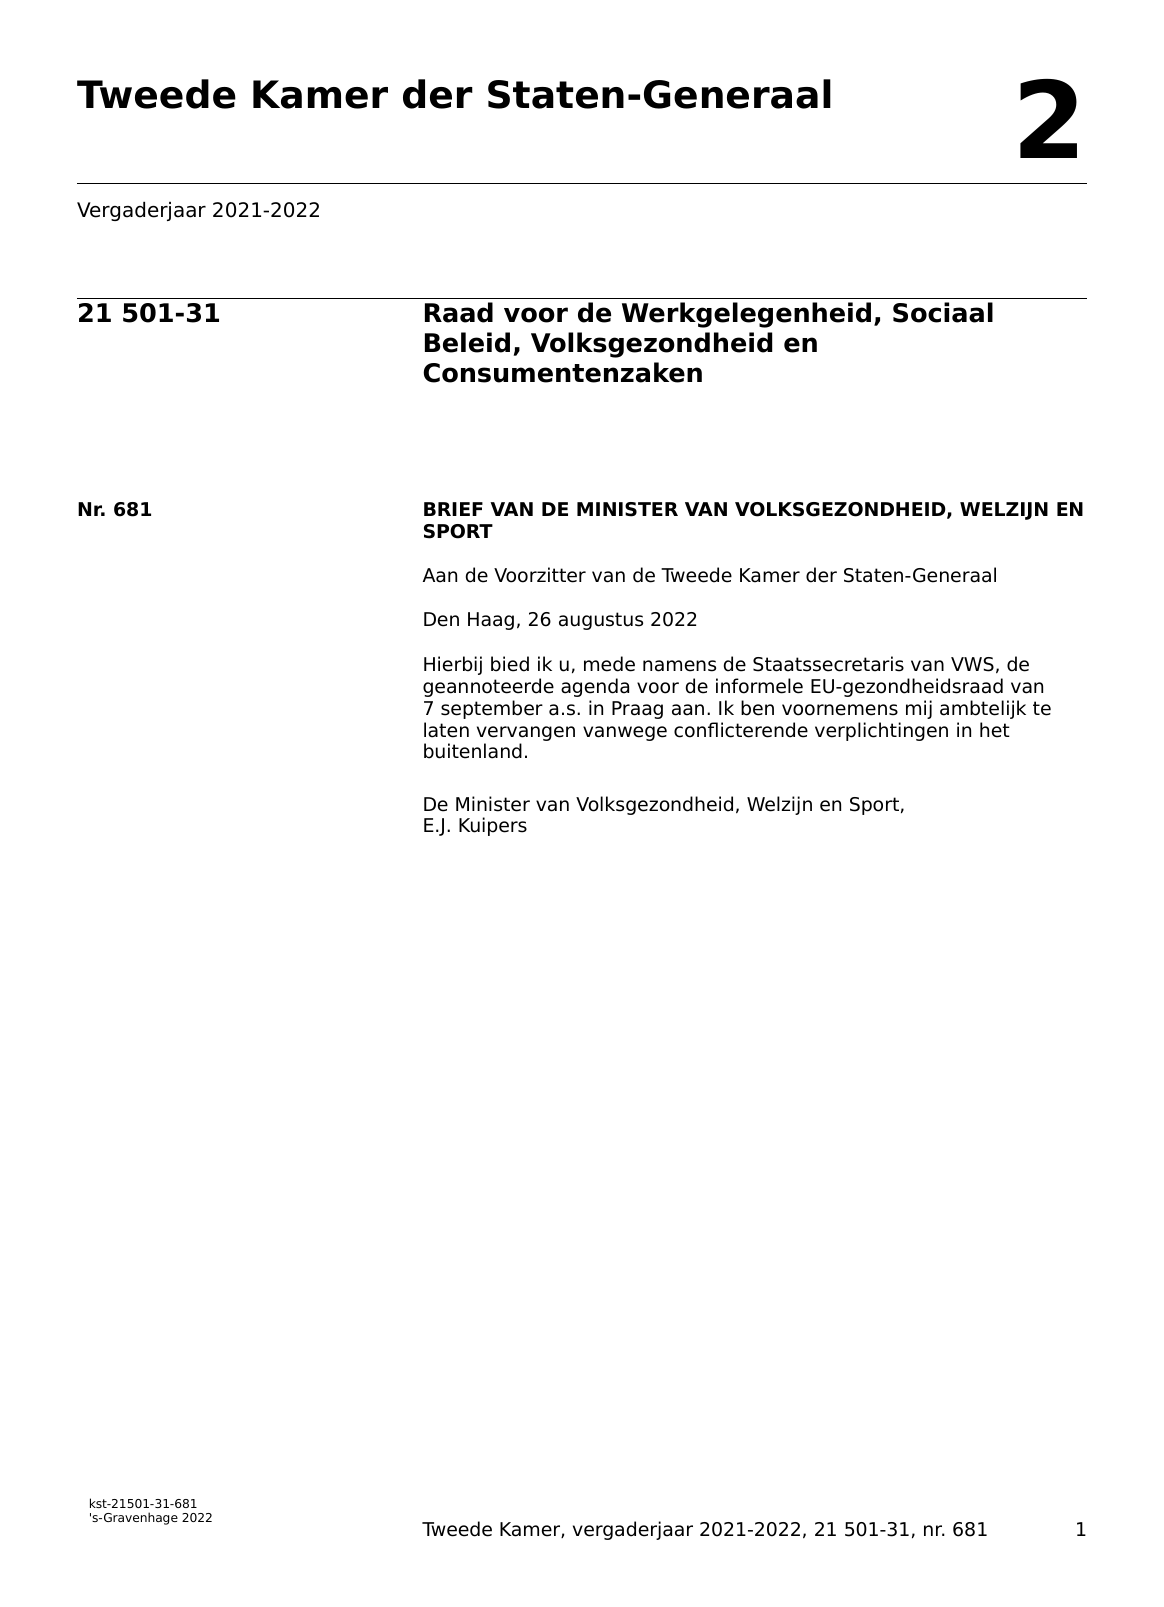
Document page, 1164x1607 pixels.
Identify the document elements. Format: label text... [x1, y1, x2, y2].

subtitle 21 501-31 Raad voor de Werkgelegenheid, Sociaal Beleid, Volksgezondheid en Consumentenzaken [77, 299, 1087, 388]
subtitle Nr. 681 BRIEF VAN DE MINISTER VAN VOLKSGEZONDHEID, WELZIJN EN SPORT [77, 499, 1087, 543]
table_header 2 [886, 59, 1087, 183]
text kst-21501-31-681 [88, 1497, 323, 1511]
table_header Tweede Kamer der Staten-Generaal [77, 59, 886, 183]
text 's-Gravenhage 2022 [88, 1511, 323, 1525]
table_cell Vergaderjaar 2021-2022 [77, 184, 1087, 298]
text Hierbij bied ik u, mede namens de Staatssecretaris van VWS, de geannoteerde agenda voor de informele EU-gezondheidsraad van 7 september a.s. in Praag aan. Ik ben voornemens mij ambtelijk te laten vervangen vanwege conflicterende verplichtingen in het buitenland. [422, 653, 1087, 763]
text De Minister van Volksgezondheid, Welzijn en Sport, E.J. Kuipers [422, 793, 1087, 837]
text Aan de Voorzitter van de Tweede Kamer der Staten-Generaal [422, 565, 1087, 587]
text Den Haag, 26 augustus 2022 [422, 609, 1087, 631]
